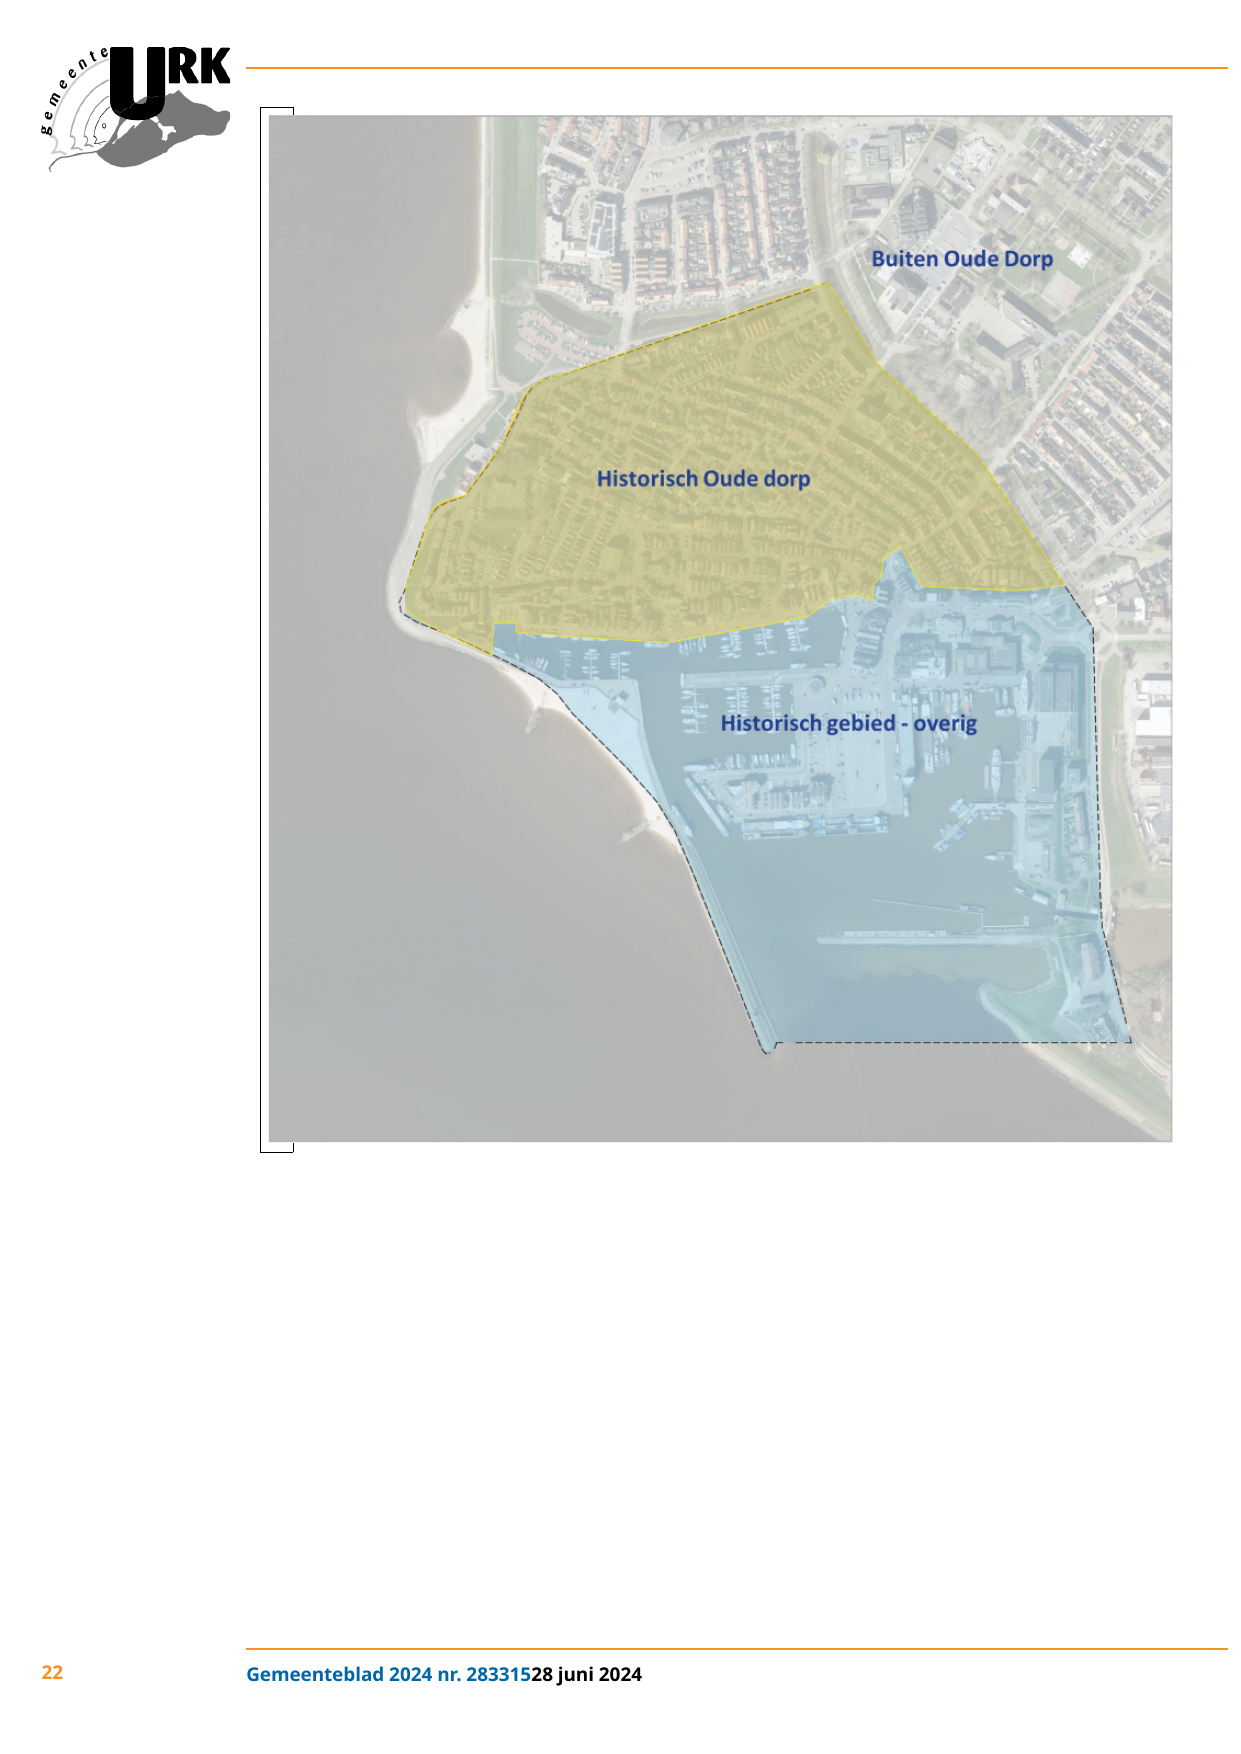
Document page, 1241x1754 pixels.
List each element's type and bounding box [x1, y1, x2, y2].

picture [41, 47, 231, 172]
picture [268, 115, 1173, 1143]
